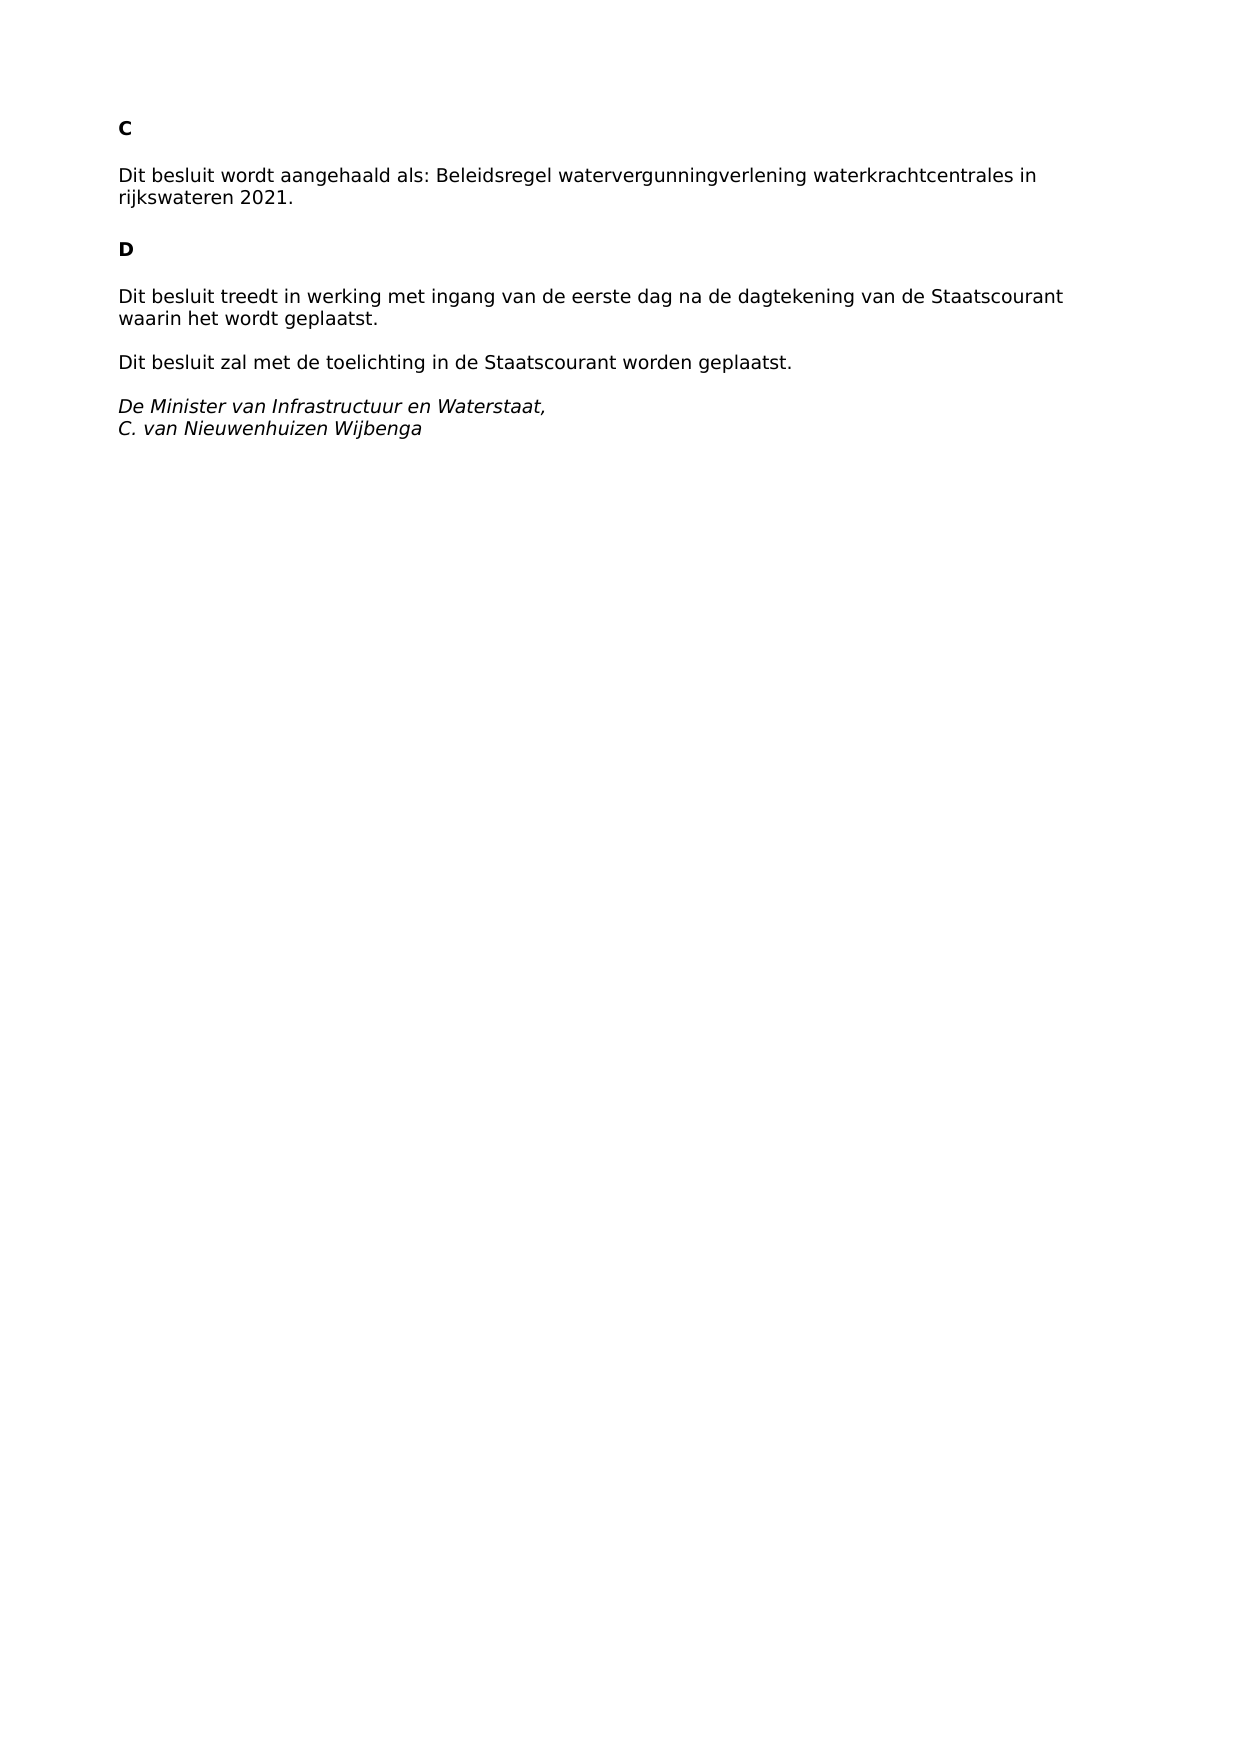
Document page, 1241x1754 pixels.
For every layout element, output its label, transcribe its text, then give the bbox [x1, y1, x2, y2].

text De Minister van Infrastructuur en Waterstaat, C. van Nieuwenhuizen Wijbenga [118, 396, 1122, 440]
text Dit besluit treedt in werking met ingang van de eerste dag na de dagtekening van de Staatscourant waarin het wordt geplaatst. [118, 286, 1122, 330]
subtitle C [118, 118, 1122, 140]
subtitle D [118, 239, 1122, 261]
text Dit besluit wordt aangehaald als: Beleidsregel watervergunningverlening waterkrachtcentrales in rijkswateren 2021. [118, 165, 1122, 209]
text Dit besluit zal met de toelichting in de Staatscourant worden geplaatst. [118, 352, 1122, 374]
